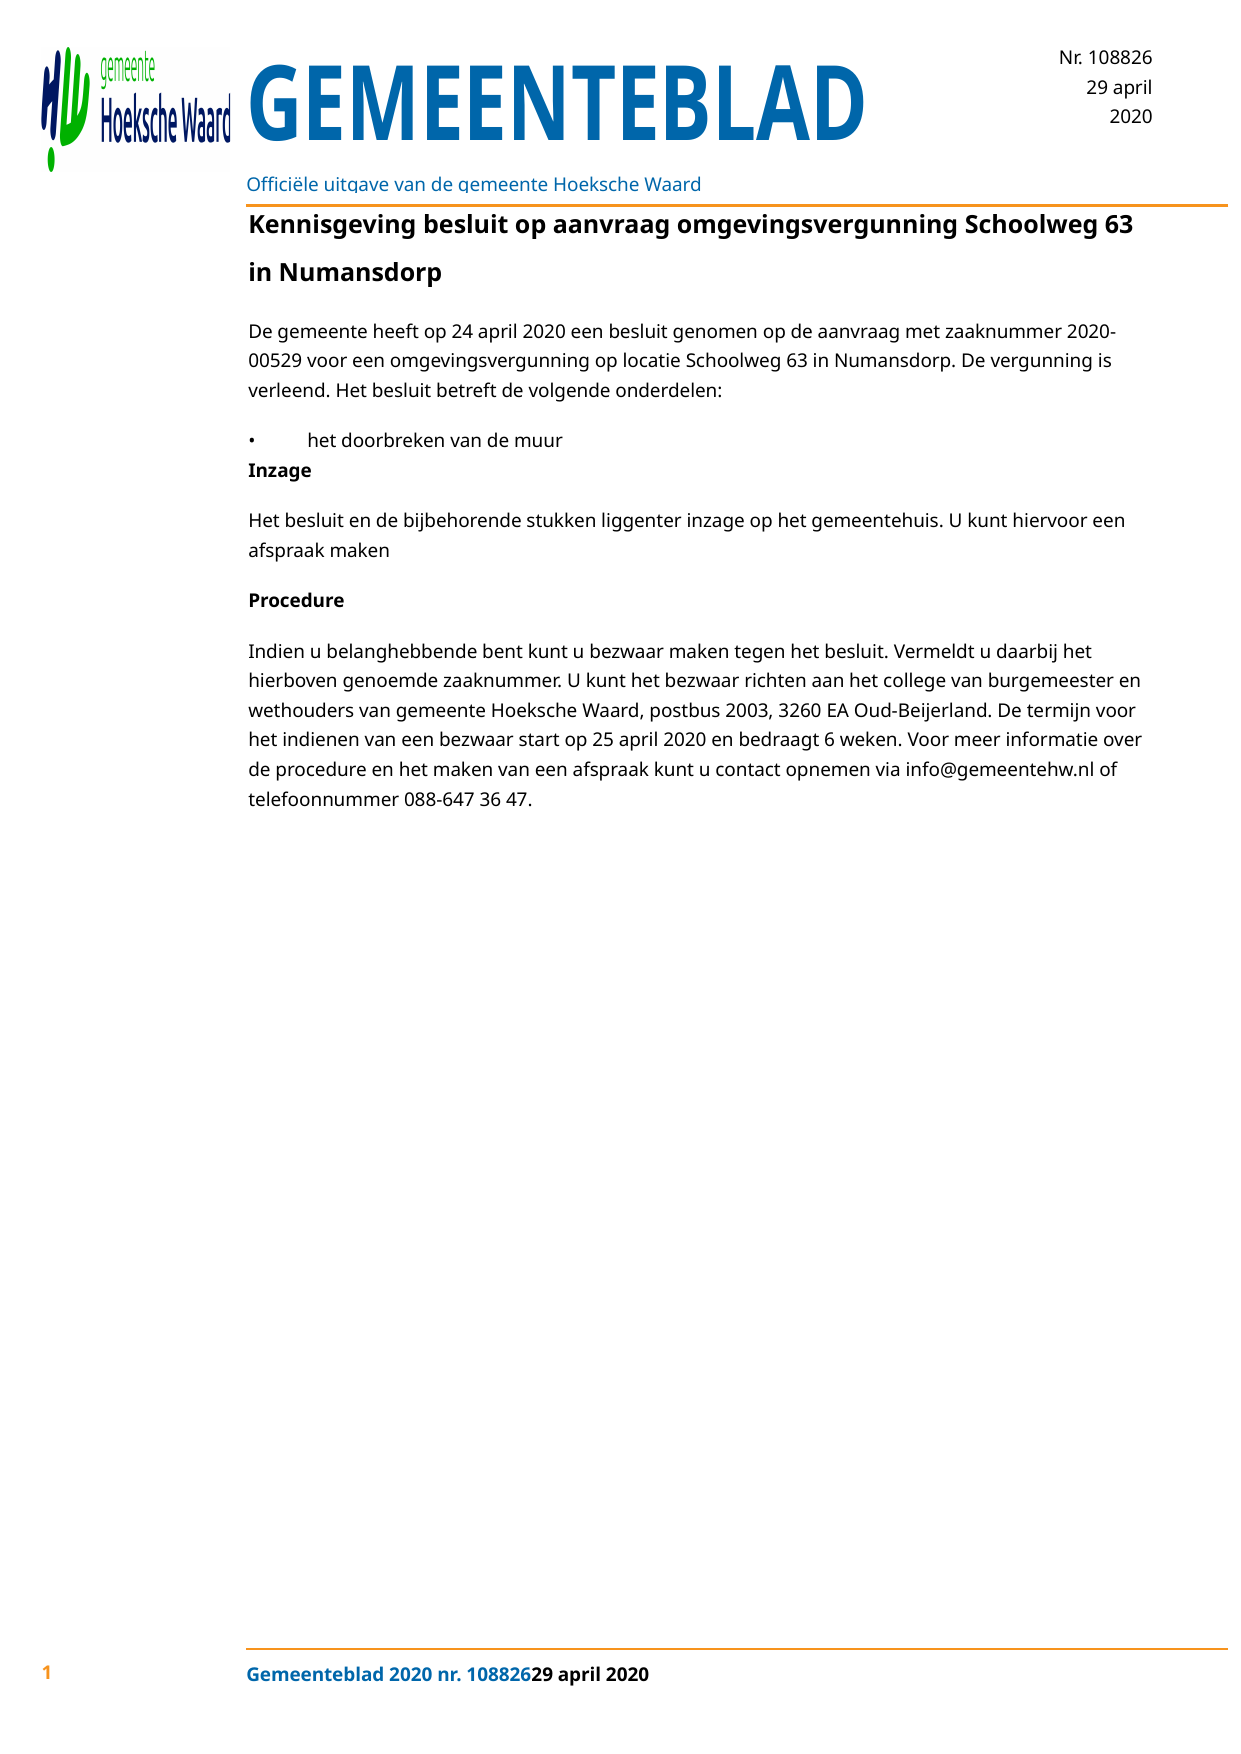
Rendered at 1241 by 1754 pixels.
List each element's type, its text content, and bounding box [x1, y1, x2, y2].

text Indien u belanghebbende bent kunt u bezwaar maken tegen het besluit. Vermeldt u daarbij het hierboven genoemde zaaknummer. U kunt het bezwaar richten aan het college van burgemeester en wethouders van gemeente Hoeksche Waard, postbus 2003, 3260 EA Oud-Beijerland. De termijn voor het indienen van een bezwaar start op 25 april 2020 en bedraagt 6 weken. Voor meer informatie over de procedure en het maken van een afspraak kunt u contact opnemen via info@gemeentehw.nl of telefoonnummer 088-647 36 47. [248, 638, 1152, 812]
list het doorbreken van de muur [248, 427, 1152, 453]
picture [41, 47, 231, 172]
text De gemeente heeft op 24 april 2020 een besluit genomen op de aanvraag met zaaknummer 2020-00529 voor een omgevingsvergunning op locatie Schoolweg 63 in Numansdorp. De vergunning is verleend. Het besluit betreft de volgende onderdelen: [248, 318, 1152, 403]
text Het besluit en de bijbehorende stukken liggenter inzage op het gemeentehuis. U kunt hiervoor een afspraak maken [248, 507, 1152, 563]
text Procedure [248, 587, 1152, 613]
text Kennisgeving besluit op aanvraag omgevingsvergunning Schoolweg 63 in Numansdorp [248, 207, 1152, 288]
text Inzage [248, 457, 1152, 483]
